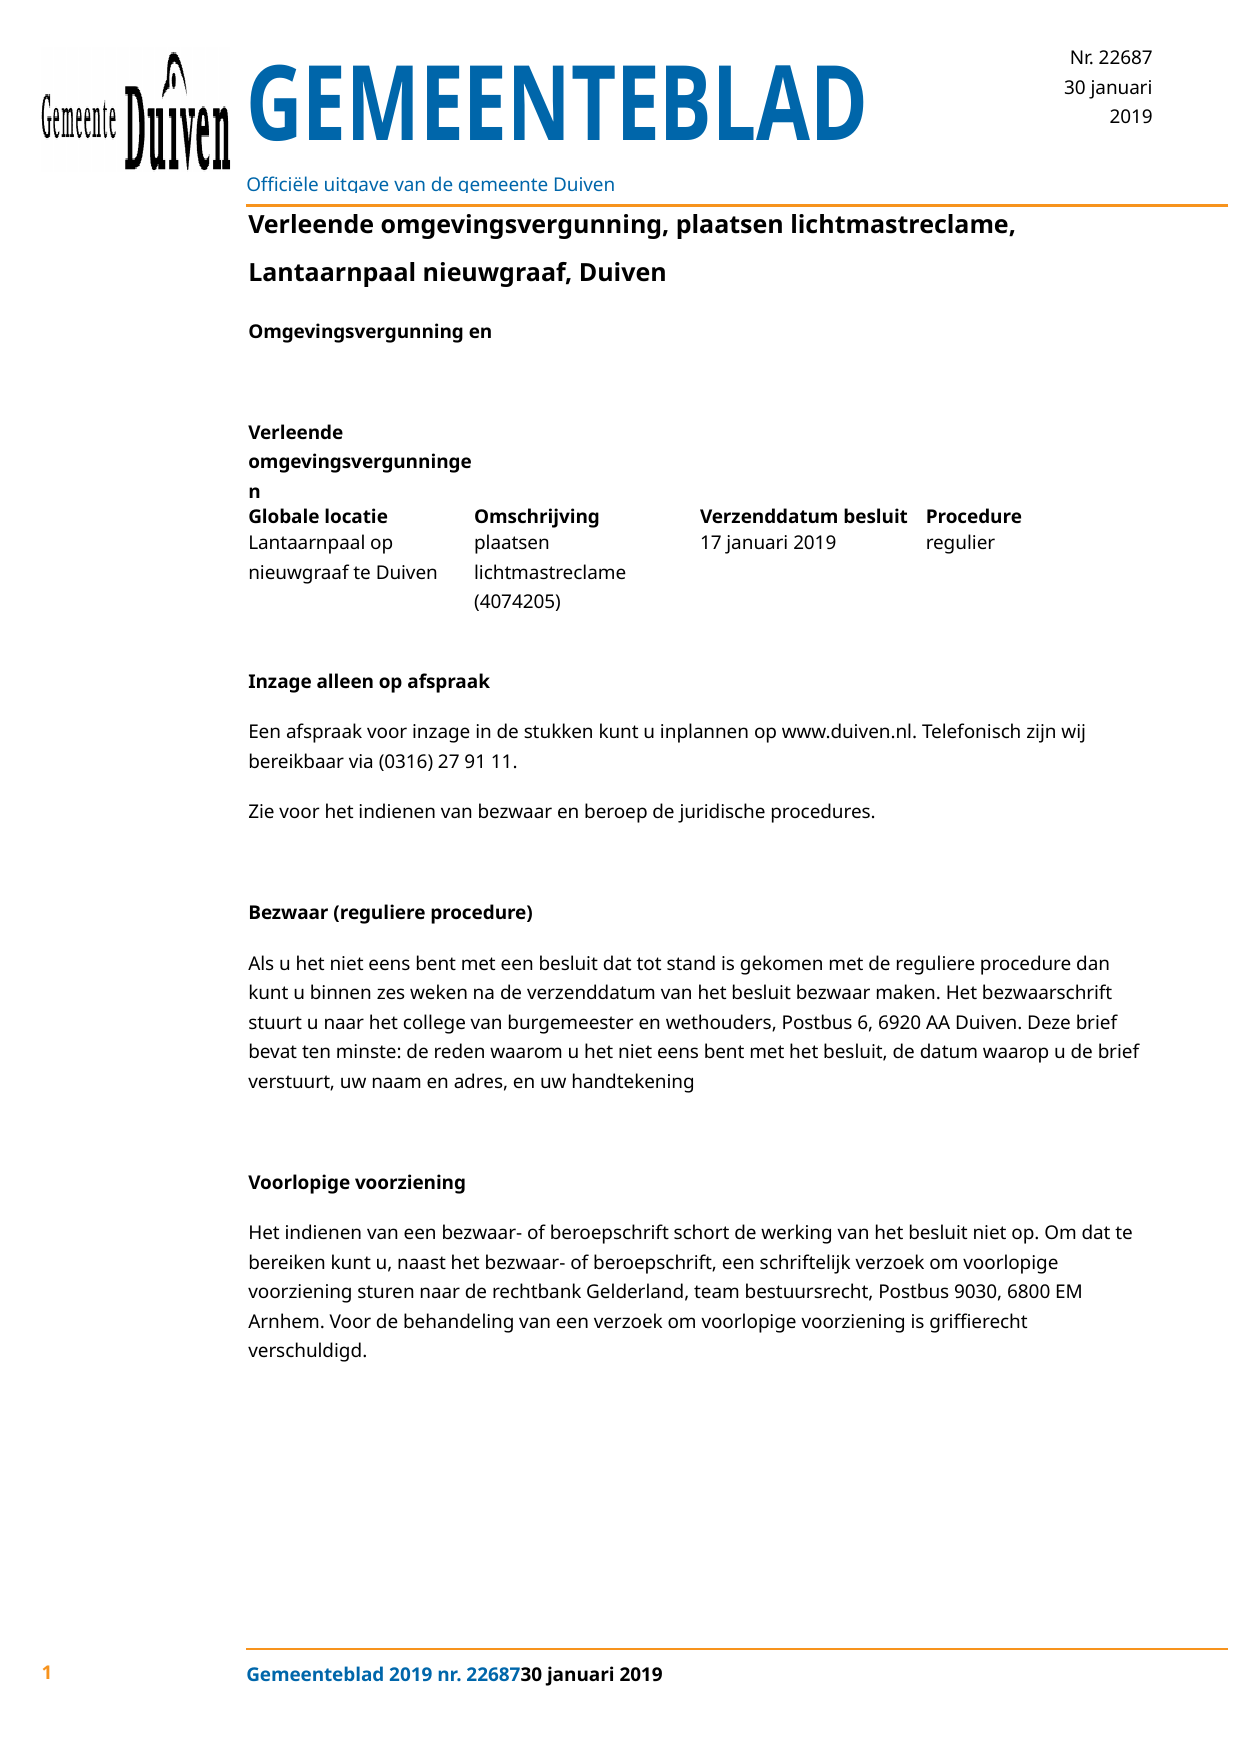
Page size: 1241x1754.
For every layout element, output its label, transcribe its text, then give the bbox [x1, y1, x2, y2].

text Voorlopige voorziening [248, 1169, 1152, 1194]
table_cell Globale locatie [248, 504, 474, 529]
text Een afspraak voor inzage in de stukken kunt u inplannen op www.duiven.nl. Telefonisch zijn wij bereikbaar via (0316) 27 91 11. [248, 718, 1152, 774]
text Bezwaar (reguliere procedure) [248, 899, 1152, 925]
text Omgevingsvergunning en [248, 318, 1152, 344]
table_cell 17 januari 2019 [700, 530, 926, 614]
text Inzage alleen op afspraak [248, 668, 1152, 694]
table_cell Omschrijving [474, 504, 700, 529]
table_cell plaatsen lichtmastreclame (4074205) [474, 530, 700, 614]
text Zie voor het indienen van bezwaar en beroep de juridische procedures. [248, 798, 1152, 824]
text Het indienen van een bezwaar- of beroepschrift schort de werking van het besluit niet op. Om dat te bereiken kunt u, naast het bezwaar- of beroepschrift, een schriftelijk verzoek om voorlopige voorziening sturen naar de rechtbank Gelderland, team bestuursrecht, Postbus 9030, 6800 EM Arnhem. Voor de behandeling van een verzoek om voorlopige voorziening is griffierecht verschuldigd. [248, 1219, 1152, 1363]
picture [41, 47, 231, 172]
text Verleende omgevingsvergunning, plaatsen lichtmastreclame, Lantaarnpaal nieuwgraaf, Duiven [248, 207, 1152, 288]
table_cell regulier [926, 530, 1152, 614]
table_cell Procedure [926, 504, 1152, 529]
table_header Verleende omgevingsvergunningen [248, 419, 474, 504]
table_cell Lantaarnpaal op nieuwgraaf te Duiven [248, 530, 474, 614]
text Als u het niet eens bent met een besluit dat tot stand is gekomen met de reguliere procedure dan kunt u binnen zes weken na de verzenddatum van het besluit bezwaar maken. Het bezwaarschrift stuurt u naar het college van burgemeester en wethouders, Postbus 6, 6920 AA Duiven. Deze brief bevat ten minste: de reden waarom u het niet eens bent met het besluit, de datum waarop u de brief verstuurt, uw naam en adres, en uw handtekening [248, 950, 1152, 1094]
table_cell Verzenddatum besluit [700, 504, 926, 529]
